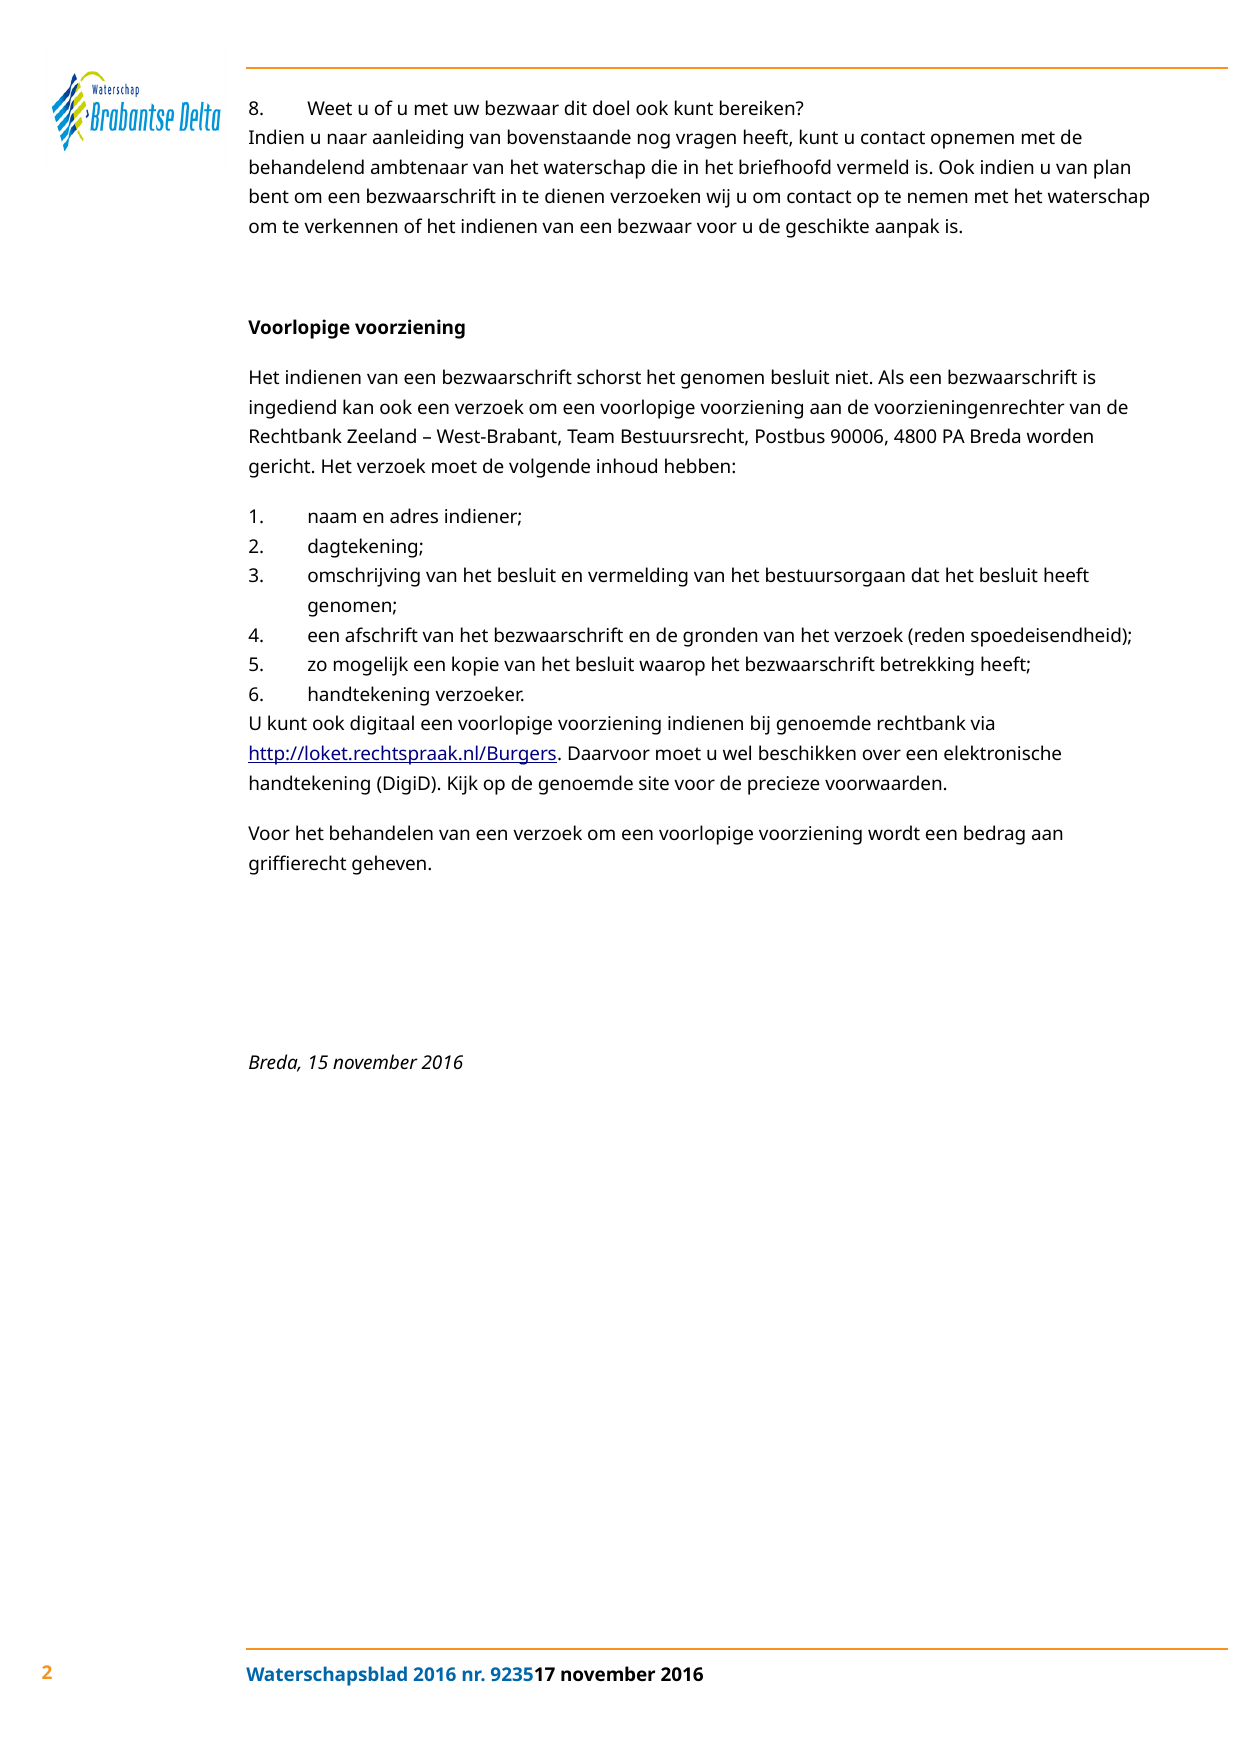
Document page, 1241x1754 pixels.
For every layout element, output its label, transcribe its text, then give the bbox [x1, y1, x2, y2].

list omschrijving van het besluit en vermelding van het bestuursorgaan dat het besluit heeft genomen; [248, 563, 1152, 618]
text Voorlopige voorziening [248, 314, 1152, 340]
text Breda, 15 november 2016 [248, 1049, 1152, 1074]
picture [41, 47, 231, 172]
list zo mogelijk een kopie van het besluit waarop het bezwaarschrift betrekking heeft; [248, 651, 1152, 677]
text Indien u naar aanleiding van bovenstaande nog vragen heeft, kunt u contact opnemen met de behandelend ambtenaar van het waterschap die in het briefhoofd vermeld is. Ook indien u van plan bent om een bezwaarschrift in te dienen verzoeken wij u om contact op te nemen met het waterschap om te verkennen of het indienen van een bezwaar voor u de geschikte aanpak is. [248, 124, 1152, 239]
list handtekening verzoeker. [248, 681, 1152, 707]
list dagtekening; [248, 533, 1152, 559]
list een afschrift van het bezwaarschrift en de gronden van het verzoek (reden spoedeisendheid); [248, 622, 1152, 648]
text U kunt ook digitaal een voorlopige voorziening indienen bij genoemde rechtbank via http://loket.rechtspraak.nl/Burgers. Daarvoor moet u wel beschikken over een elektronische handtekening (DigiD). Kijk op de genoemde site voor de precieze voorwaarden. [248, 711, 1152, 796]
text Het indienen van een bezwaarschrift schorst het genomen besluit niet. Als een bezwaarschrift is ingediend kan ook een verzoek om een voorlopige voorziening aan de voorzieningenrechter van de Rechtbank Zeeland – West-Brabant, Team Bestuursrecht, Postbus 90006, 4800 PA Breda worden gericht. Het verzoek moet de volgende inhoud hebben: [248, 364, 1152, 479]
list Weet u of u met uw bezwaar dit doel ook kunt bereiken? [248, 95, 1152, 121]
text Voor het behandelen van een verzoek om een voorlopige voorziening wordt een bedrag aan griffierecht geheven. [248, 820, 1152, 876]
list naam en adres indiener; [248, 503, 1152, 529]
